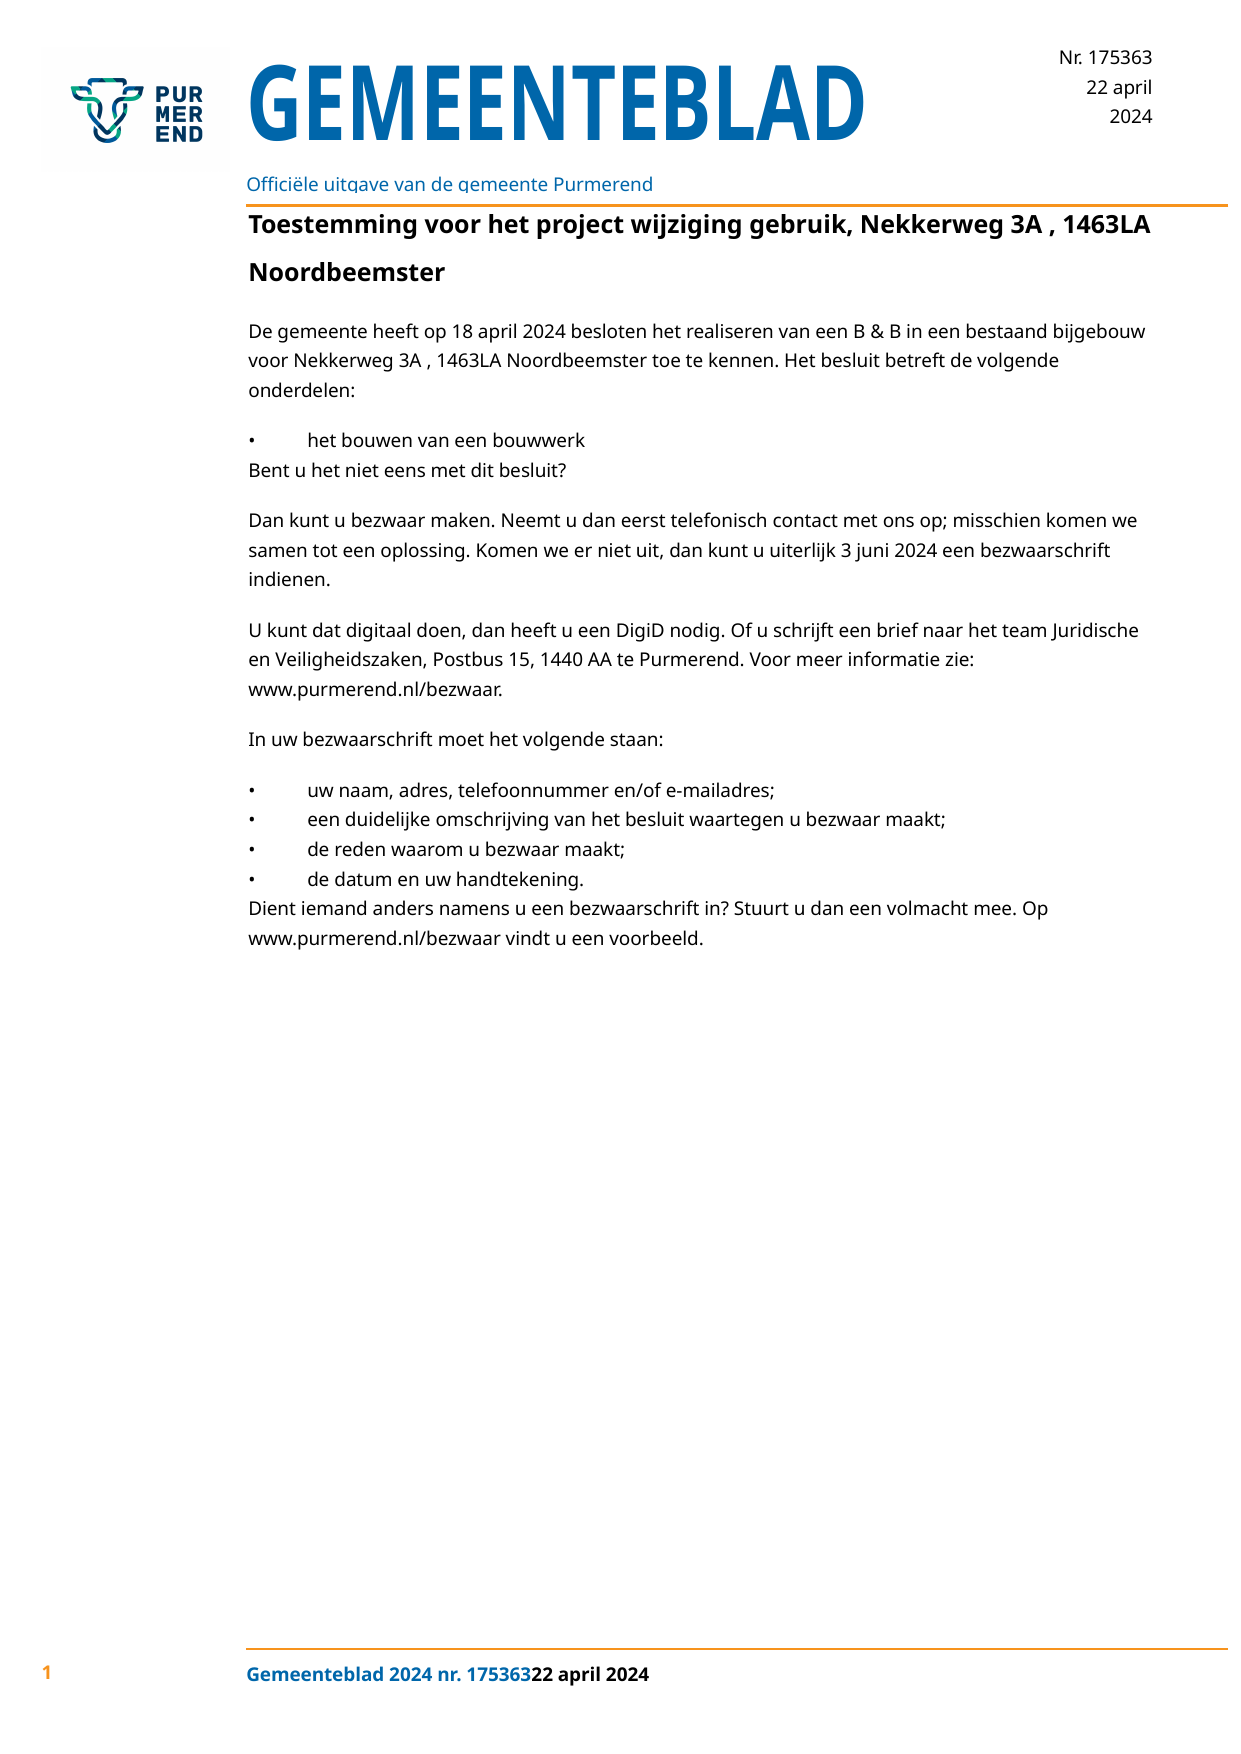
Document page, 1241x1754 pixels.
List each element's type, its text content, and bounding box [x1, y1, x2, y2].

list het bouwen van een bouwwerk [248, 427, 1152, 453]
text Dient iemand anders namens u een bezwaarschrift in? Stuurt u dan een volmacht mee. Op www.purmerend.nl/bezwaar vindt u een voorbeeld. [248, 895, 1152, 951]
picture [41, 47, 231, 172]
list uw naam, adres, telefoonnummer en/of e-mailadres; [248, 777, 1152, 803]
text In uw bezwaarschrift moet het volgende staan: [248, 727, 1152, 752]
text Bent u het niet eens met dit besluit? [248, 457, 1152, 483]
list de reden waarom u bezwaar maakt; [248, 836, 1152, 862]
text De gemeente heeft op 18 april 2024 besloten het realiseren van een B & B in een bestaand bijgebouw voor Nekkerweg 3A , 1463LA Noordbeemster toe te kennen. Het besluit betreft de volgende onderdelen: [248, 318, 1152, 403]
text U kunt dat digitaal doen, dan heeft u een DigiD nodig. Of u schrijft een brief naar het team Juridische en Veiligheidszaken, Postbus 15, 1440 AA te Purmerend. Voor meer informatie zie: www.purmerend.nl/bezwaar. [248, 617, 1152, 702]
list de datum en uw handtekening. [248, 866, 1152, 892]
text Dan kunt u bezwaar maken. Neemt u dan eerst telefonisch contact met ons op; misschien komen we samen tot een oplossing. Komen we er niet uit, dan kunt u uiterlijk 3 juni 2024 een bezwaarschrift indienen. [248, 507, 1152, 592]
list een duidelijke omschrijving van het besluit waartegen u bezwaar maakt; [248, 807, 1152, 832]
text Toestemming voor het project wijziging gebruik, Nekkerweg 3A , 1463LA Noordbeemster [248, 207, 1152, 288]
